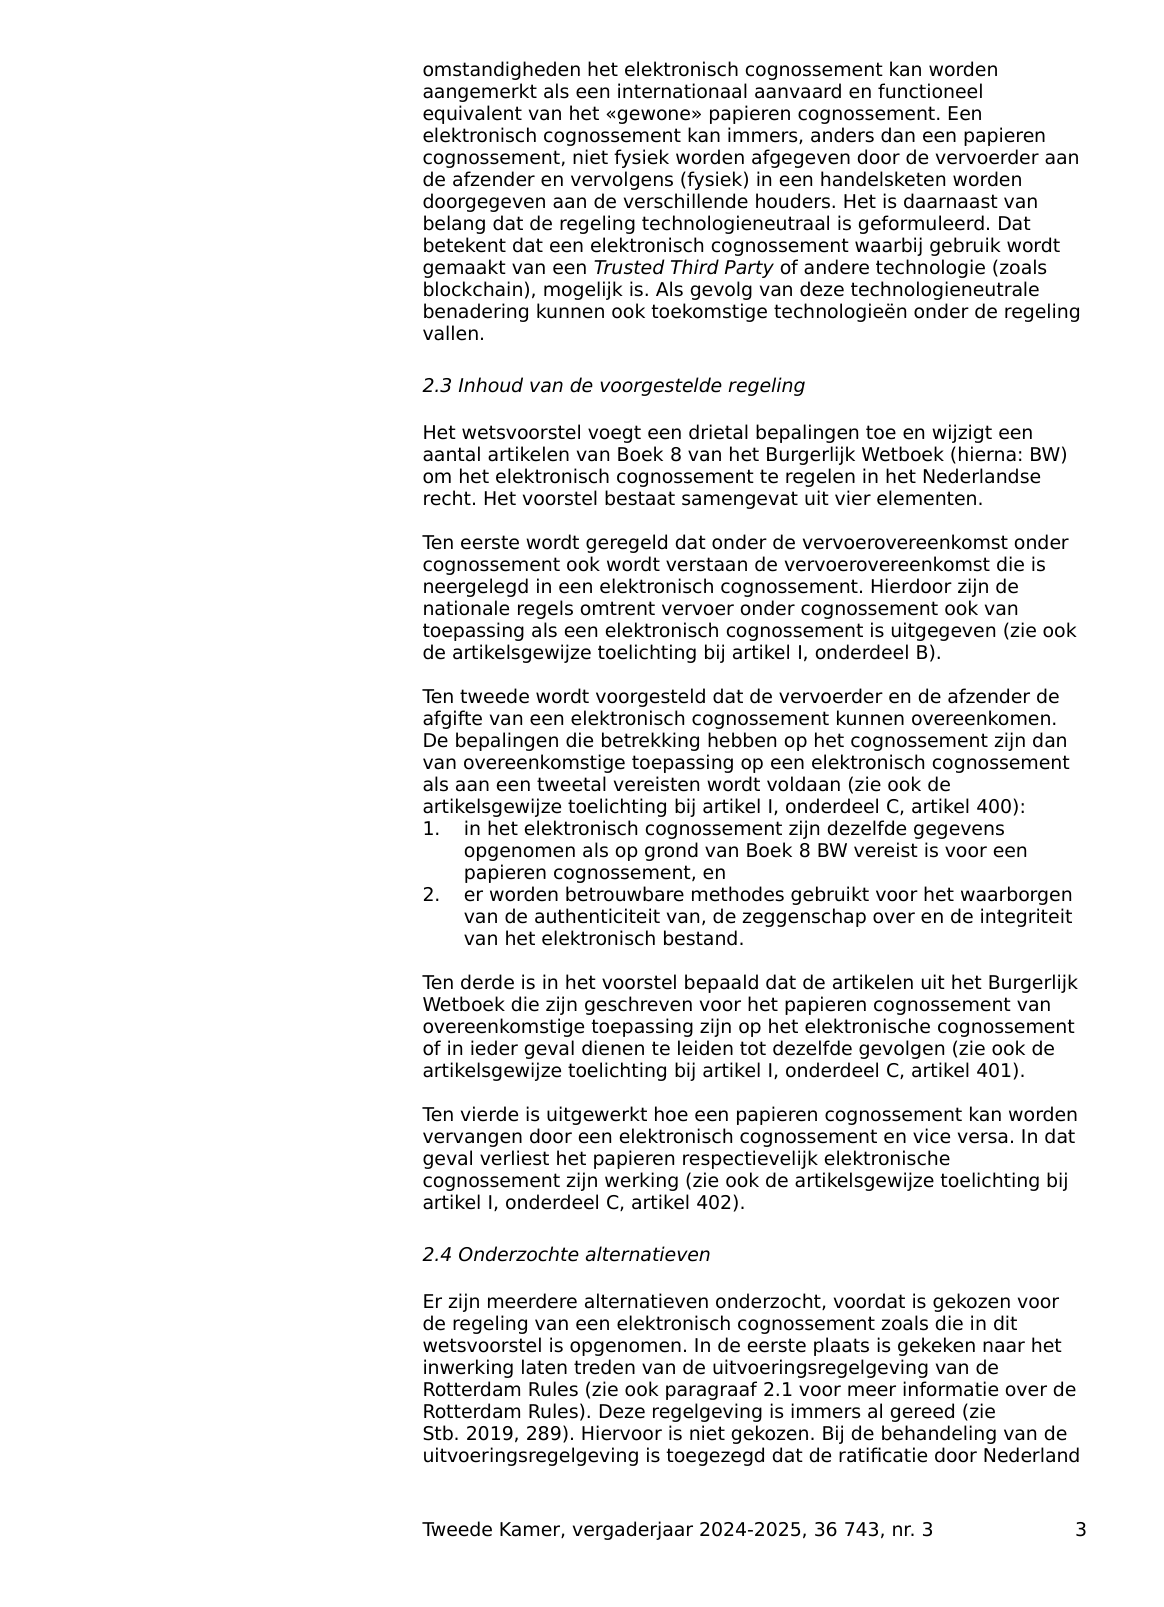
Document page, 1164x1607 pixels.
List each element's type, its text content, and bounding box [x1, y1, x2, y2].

subtitle 2.4 Onderzochte alternatieven [422, 1244, 1087, 1266]
text Het wetsvoorstel voegt een drietal bepalingen toe en wijzigt een aantal artikelen van Boek 8 van het Burgerlijk Wetboek (hierna: BW) om het elektronisch cognossement te regelen in het Nederlandse recht. Het voorstel bestaat samengevat uit vier elementen. [422, 422, 1087, 510]
text Er zijn meerdere alternatieven onderzocht, voordat is gekozen voor de regeling van een elektronisch cognossement zoals die in dit wetsvoorstel is opgenomen. In de eerste plaats is gekeken naar het inwerking laten treden van de uitvoeringsregelgeving van de Rotterdam Rules (zie ook paragraaf 2.1 voor meer informatie over de Rotterdam Rules). Deze regelgeving is immers al gereed (zie Stb. 2019, 289). Hiervoor is niet gekozen. Bij de behandeling van de uitvoeringsregelgeving is toegezegd dat de ratificatie door Nederland [422, 1291, 1087, 1467]
text 2. er worden betrouwbare methodes gebruikt voor het waarborgen van de authenticiteit van, de zeggenschap over en de integriteit van het elektronisch bestand. [422, 884, 1087, 950]
text Ten derde is in het voorstel bepaald dat de artikelen uit het Burgerlijk Wetboek die zijn geschreven voor het papieren cognossement van overeenkomstige toepassing zijn op het elektronische cognossement of in ieder geval dienen te leiden tot dezelfde gevolgen (zie ook de artikelsgewijze toelichting bij artikel I, onderdeel C, artikel 401). [422, 972, 1087, 1082]
text Ten tweede wordt voorgesteld dat de vervoerder en de afzender de afgifte van een elektronisch cognossement kunnen overeenkomen. De bepalingen die betrekking hebben op het cognossement zijn dan van overeenkomstige toepassing op een elektronisch cognossement als aan een tweetal vereisten wordt voldaan (zie ook de artikelsgewijze toelichting bij artikel I, onderdeel C, artikel 400): [422, 686, 1087, 818]
text Ten vierde is uitgewerkt hoe een papieren cognossement kan worden vervangen door een elektronisch cognossement en vice versa. In dat geval verliest het papieren respectievelijk elektronische cognossement zijn werking (zie ook de artikelsgewijze toelichting bij artikel I, onderdeel C, artikel 402). [422, 1104, 1087, 1214]
subtitle 2.3 Inhoud van de voorgestelde regeling [422, 375, 1087, 397]
text 1. in het elektronisch cognossement zijn dezelfde gegevens opgenomen als op grond van Boek 8 BW vereist is voor een papieren cognossement, en [422, 818, 1087, 884]
text Ten eerste wordt geregeld dat onder de vervoerovereenkomst onder cognossement ook wordt verstaan de vervoerovereenkomst die is neergelegd in een elektronisch cognossement. Hierdoor zijn de nationale regels omtrent vervoer onder cognossement ook van toepassing als een elektronisch cognossement is uitgegeven (zie ook de artikelsgewijze toelichting bij artikel I, onderdeel B). [422, 532, 1087, 664]
text omstandigheden het elektronisch cognossement kan worden aangemerkt als een internationaal aanvaard en functioneel equivalent van het «gewone» papieren cognossement. Een elektronisch cognossement kan immers, anders dan een papieren cognossement, niet fysiek worden afgegeven door de vervoerder aan de afzender en vervolgens (fysiek) in een handelsketen worden doorgegeven aan de verschillende houders. Het is daarnaast van belang dat de regeling technologieneutraal is geformuleerd. Dat betekent dat een elektronisch cognossement waarbij gebruik wordt gemaakt van een Trusted Third Party of andere technologie (zoals blockchain), mogelijk is. Als gevolg van deze technologieneutrale benadering kunnen ook toekomstige technologieën onder de regeling vallen. [422, 59, 1087, 345]
